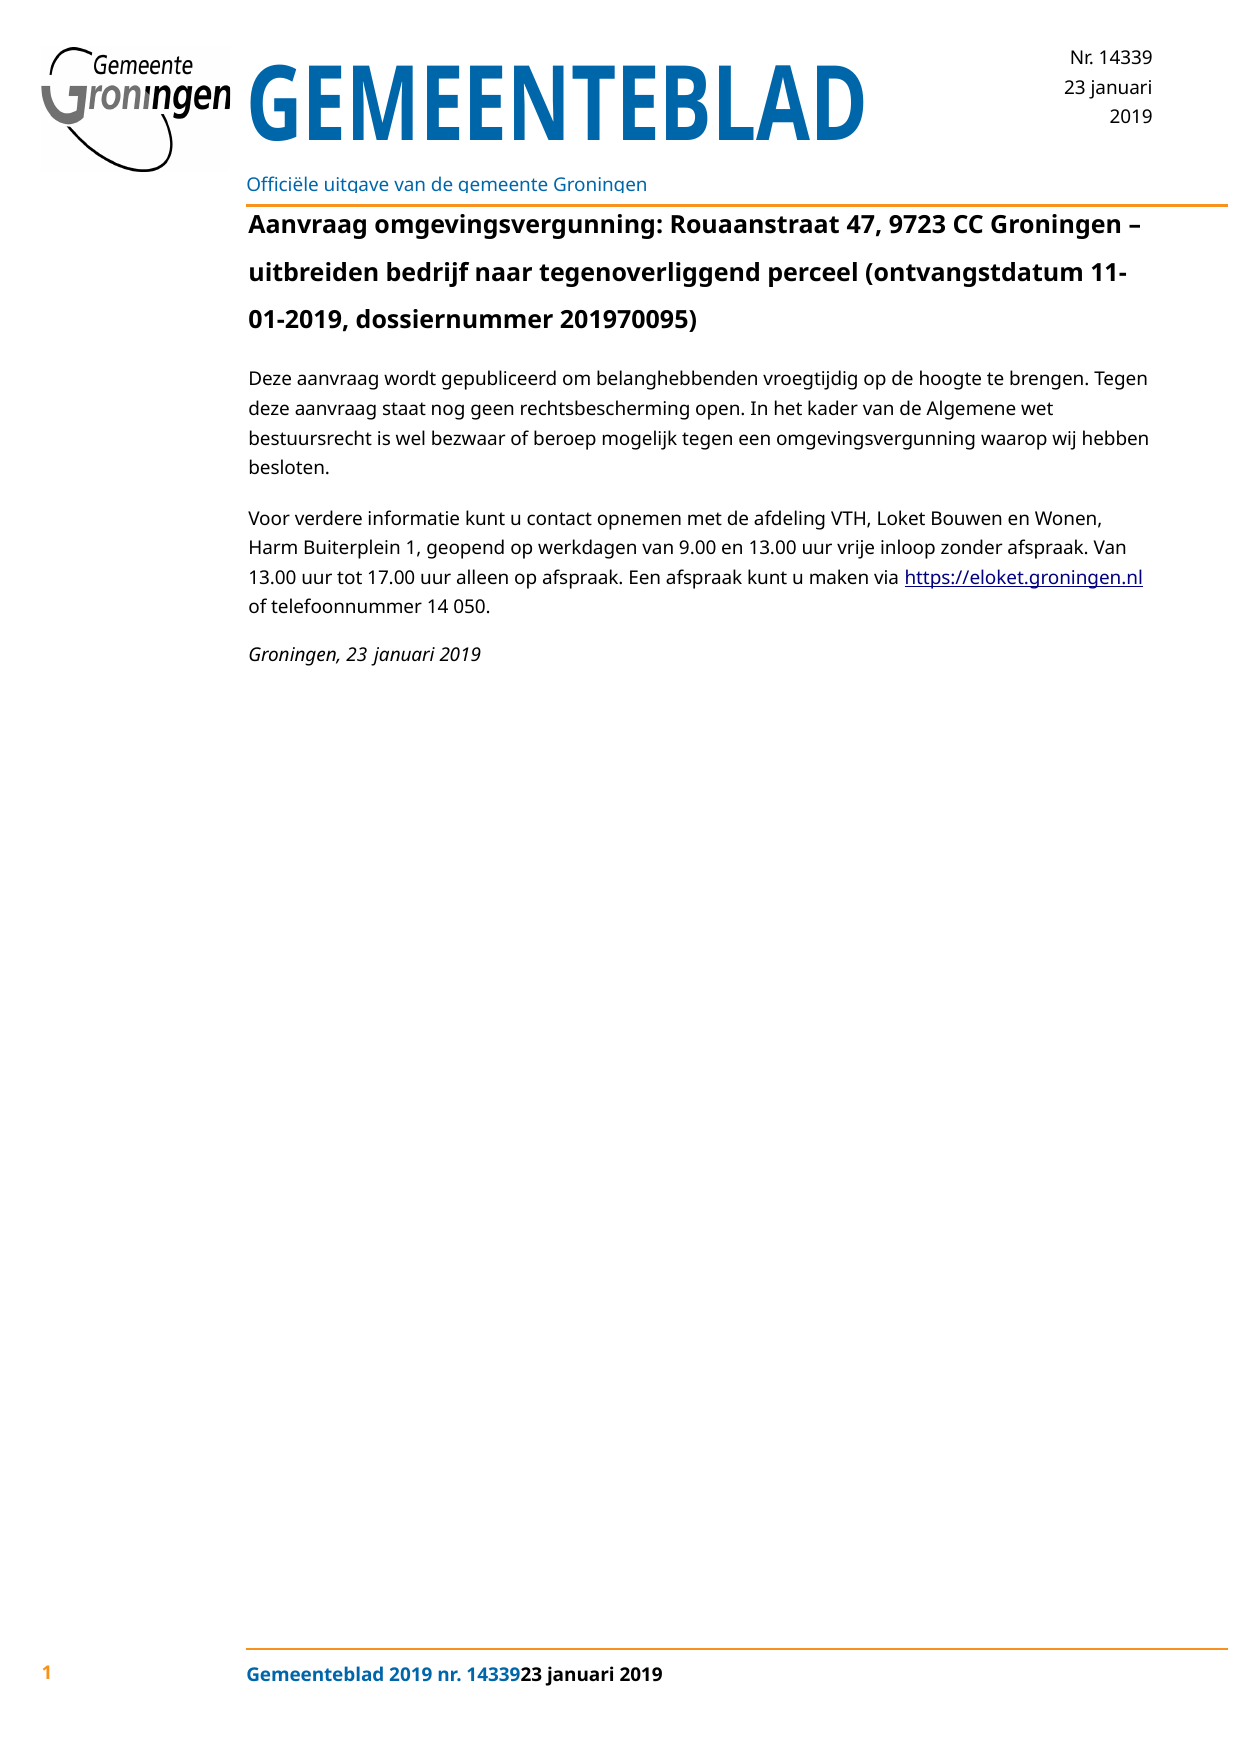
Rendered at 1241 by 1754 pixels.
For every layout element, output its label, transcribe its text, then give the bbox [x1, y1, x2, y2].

picture [41, 47, 231, 172]
text Aanvraag omgevingsvergunning: Rouaanstraat 47, 9723 CC Groningen – uitbreiden bedrijf naar tegenoverliggend perceel (ontvangstdatum 11-01-2019, dossiernummer 201970095) [248, 207, 1152, 336]
text Groningen, 23 januari 2019 [248, 641, 1152, 667]
text Deze aanvraag wordt gepubliceerd om belanghebbenden vroegtijdig op de hoogte te brengen. Tegen deze aanvraag staat nog geen rechtsbescherming open. In het kader van de Algemene wet bestuursrecht is wel bezwaar of beroep mogelijk tegen een omgevingsvergunning waarop wij hebben besloten. [248, 366, 1152, 480]
text Voor verdere informatie kunt u contact opnemen met de afdeling VTH, Loket Bouwen en Wonen, Harm Buiterplein 1, geopend op werkdagen van 9.00 en 13.00 uur vrije inloop zonder afspraak. Van 13.00 uur tot 17.00 uur alleen op afspraak. Een afspraak kunt u maken via https://eloket.groningen.nl of telefoonnummer 14 050. [248, 505, 1152, 619]
